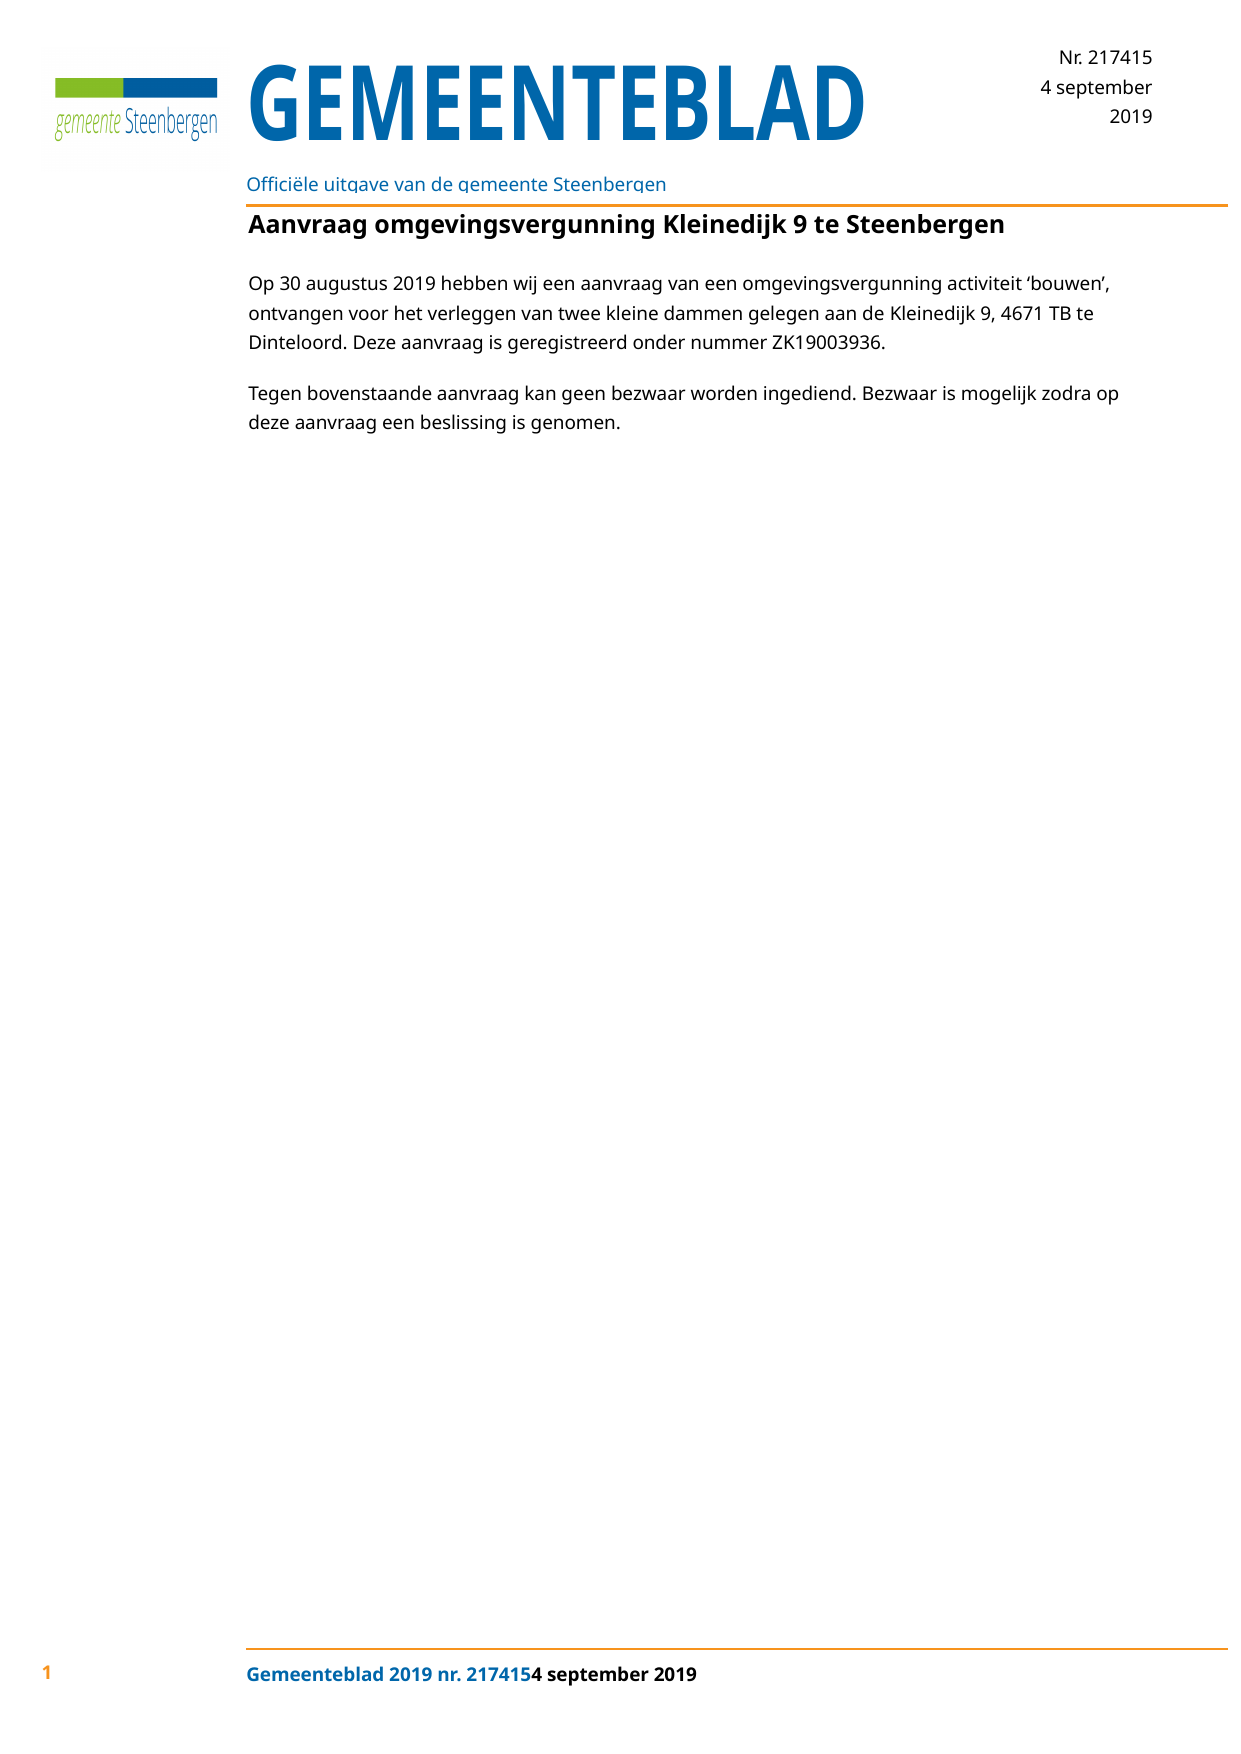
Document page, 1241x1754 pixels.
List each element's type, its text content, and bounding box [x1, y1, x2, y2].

picture [41, 47, 231, 172]
text Tegen bovenstaande aanvraag kan geen bezwaar worden ingediend. Bezwaar is mogelijk zodra op deze aanvraag een beslissing is genomen. [248, 380, 1152, 435]
text Op 30 augustus 2019 hebben wij een aanvraag van een omgevingsvergunning activiteit ‘bouwen’, ontvangen voor het verleggen van twee kleine dammen gelegen aan de Kleinedijk 9, 4671 TB te Dinteloord. Deze aanvraag is geregistreerd onder nummer ZK19003936. [248, 270, 1152, 355]
text Aanvraag omgevingsvergunning Kleinedijk 9 te Steenbergen [248, 207, 1152, 241]
